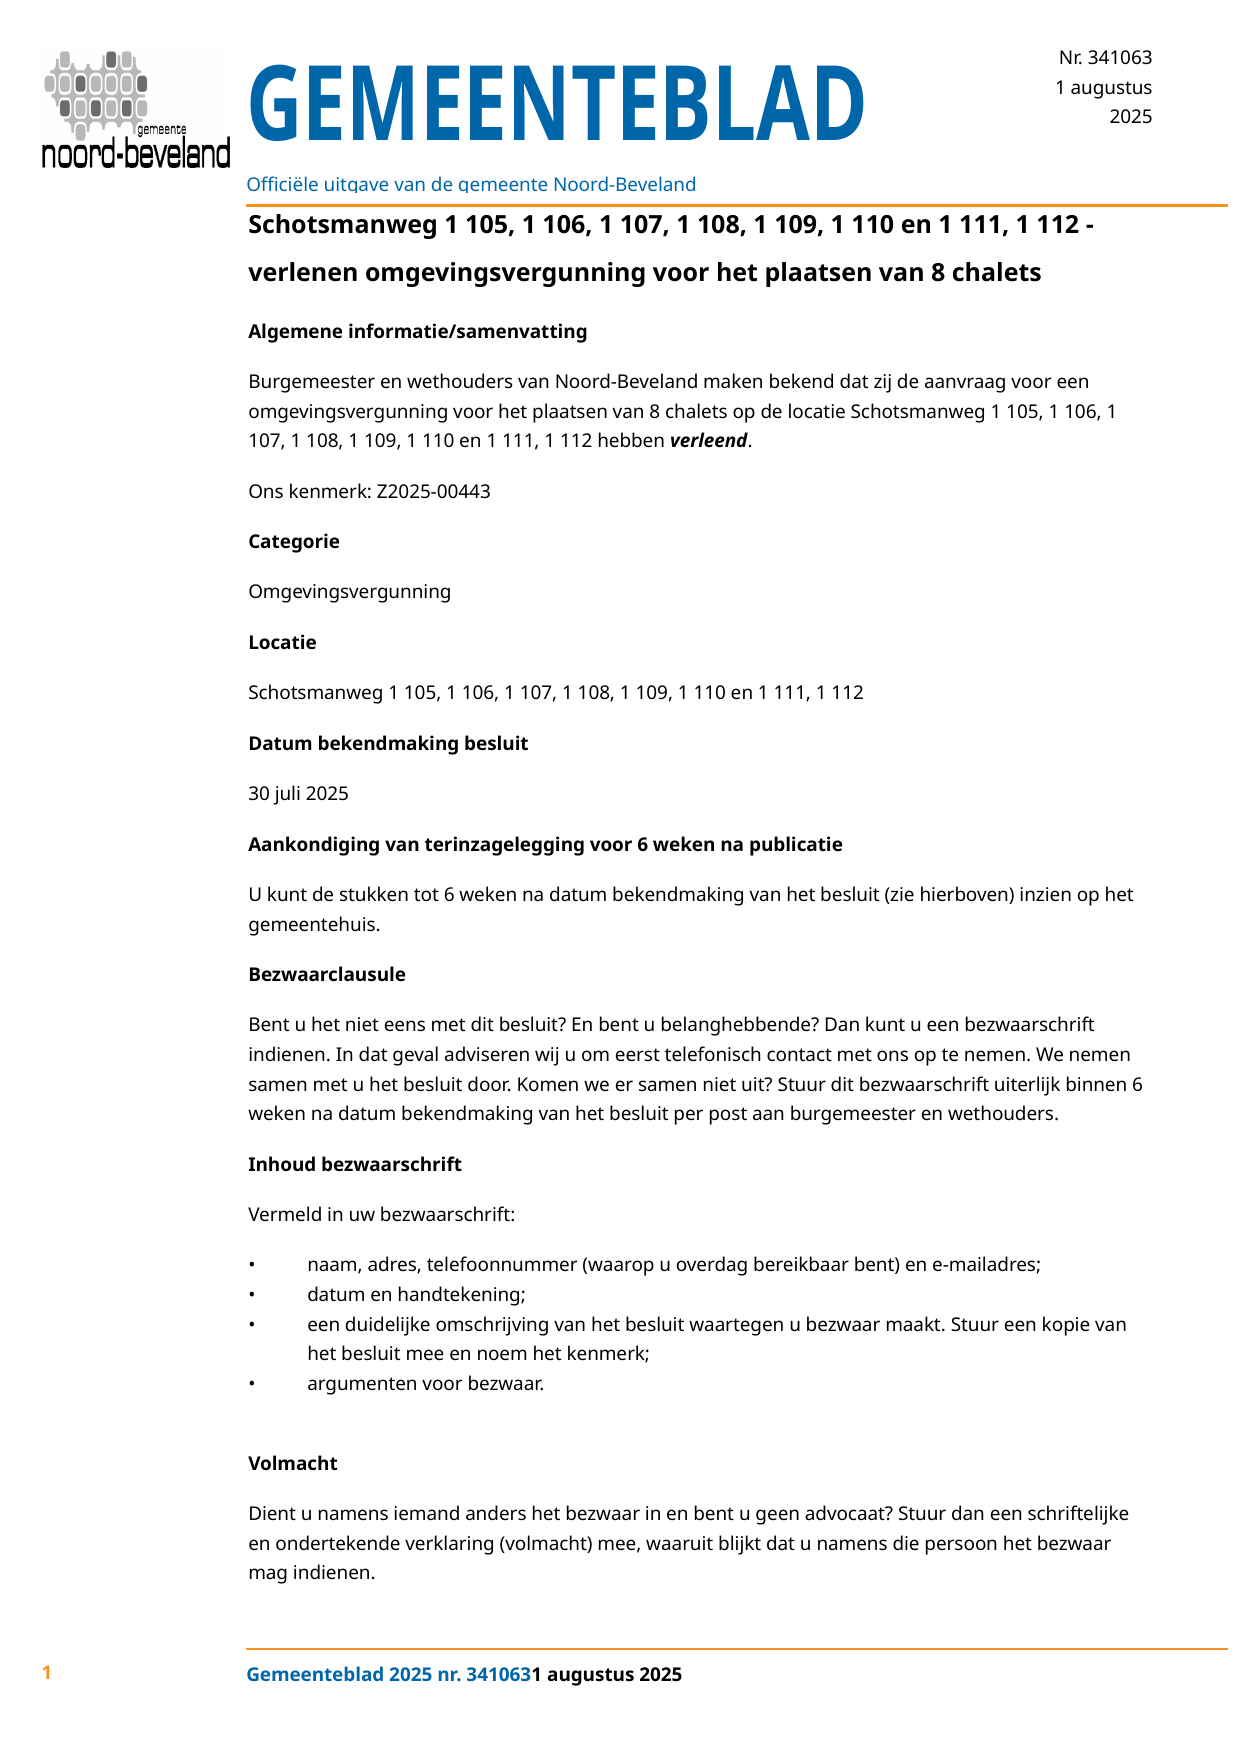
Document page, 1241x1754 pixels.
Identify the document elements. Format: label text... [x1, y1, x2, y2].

text Schotsmanweg 1 105, 1 106, 1 107, 1 108, 1 109, 1 110 en 1 111, 1 112 - verlenen omgevingsvergunning voor het plaatsen van 8 chalets [248, 207, 1152, 288]
list naam, adres, telefoonnummer (waarop u overdag bereikbaar bent) en e-mailadres; [248, 1252, 1152, 1277]
text Burgemeester en wethouders van Noord-Beveland maken bekend dat zij de aanvraag voor een omgevingsvergunning voor het plaatsen van 8 chalets op de locatie Schotsmanweg 1 105, 1 106, 1 107, 1 108, 1 109, 1 110 en 1 111, 1 112 hebben verleend. [248, 368, 1152, 453]
text Aankondiging van terinzagelegging voor 6 weken na publicatie [248, 831, 1152, 857]
list argumenten voor bezwaar. [248, 1370, 1152, 1396]
text Omgevingsvergunning [248, 579, 1152, 604]
text Volmacht [248, 1450, 1152, 1476]
text Vermeld in uw bezwaarschrift: [248, 1201, 1152, 1227]
list datum en handtekening; [248, 1281, 1152, 1307]
picture [41, 47, 231, 172]
text Algemene informatie/samenvatting [248, 318, 1152, 344]
text U kunt de stukken tot 6 weken na datum bekendmaking van het besluit (zie hierboven) inzien op het gemeentehuis. [248, 881, 1152, 937]
text 30 juli 2025 [248, 780, 1152, 806]
text Datum bekendmaking besluit [248, 730, 1152, 756]
text Bent u het niet eens met dit besluit? En bent u belanghebbende? Dan kunt u een bezwaarschrift indienen. In dat geval adviseren wij u om eerst telefonisch contact met ons op te nemen. We nemen samen met u het besluit door. Komen we er samen niet uit? Stuur dit bezwaarschrift uiterlijk binnen 6 weken na datum bekendmaking van het besluit per post aan burgemeester en wethouders. [248, 1012, 1152, 1126]
text Ons kenmerk: Z2025-00443 [248, 478, 1152, 504]
text Inhoud bezwaarschrift [248, 1151, 1152, 1177]
text Dient u namens iemand anders het bezwaar in en bent u geen advocaat? Stuur dan een schriftelijke en ondertekende verklaring (volmacht) mee, waaruit blijkt dat u namens die persoon het bezwaar mag indienen. [248, 1500, 1152, 1585]
text Categorie [248, 528, 1152, 554]
text Locatie [248, 629, 1152, 655]
text Bezwaarclausule [248, 961, 1152, 987]
text Schotsmanweg 1 105, 1 106, 1 107, 1 108, 1 109, 1 110 en 1 111, 1 112 [248, 679, 1152, 705]
list een duidelijke omschrijving van het besluit waartegen u bezwaar maakt. Stuur een kopie van het besluit mee en noem het kenmerk; [248, 1311, 1152, 1366]
